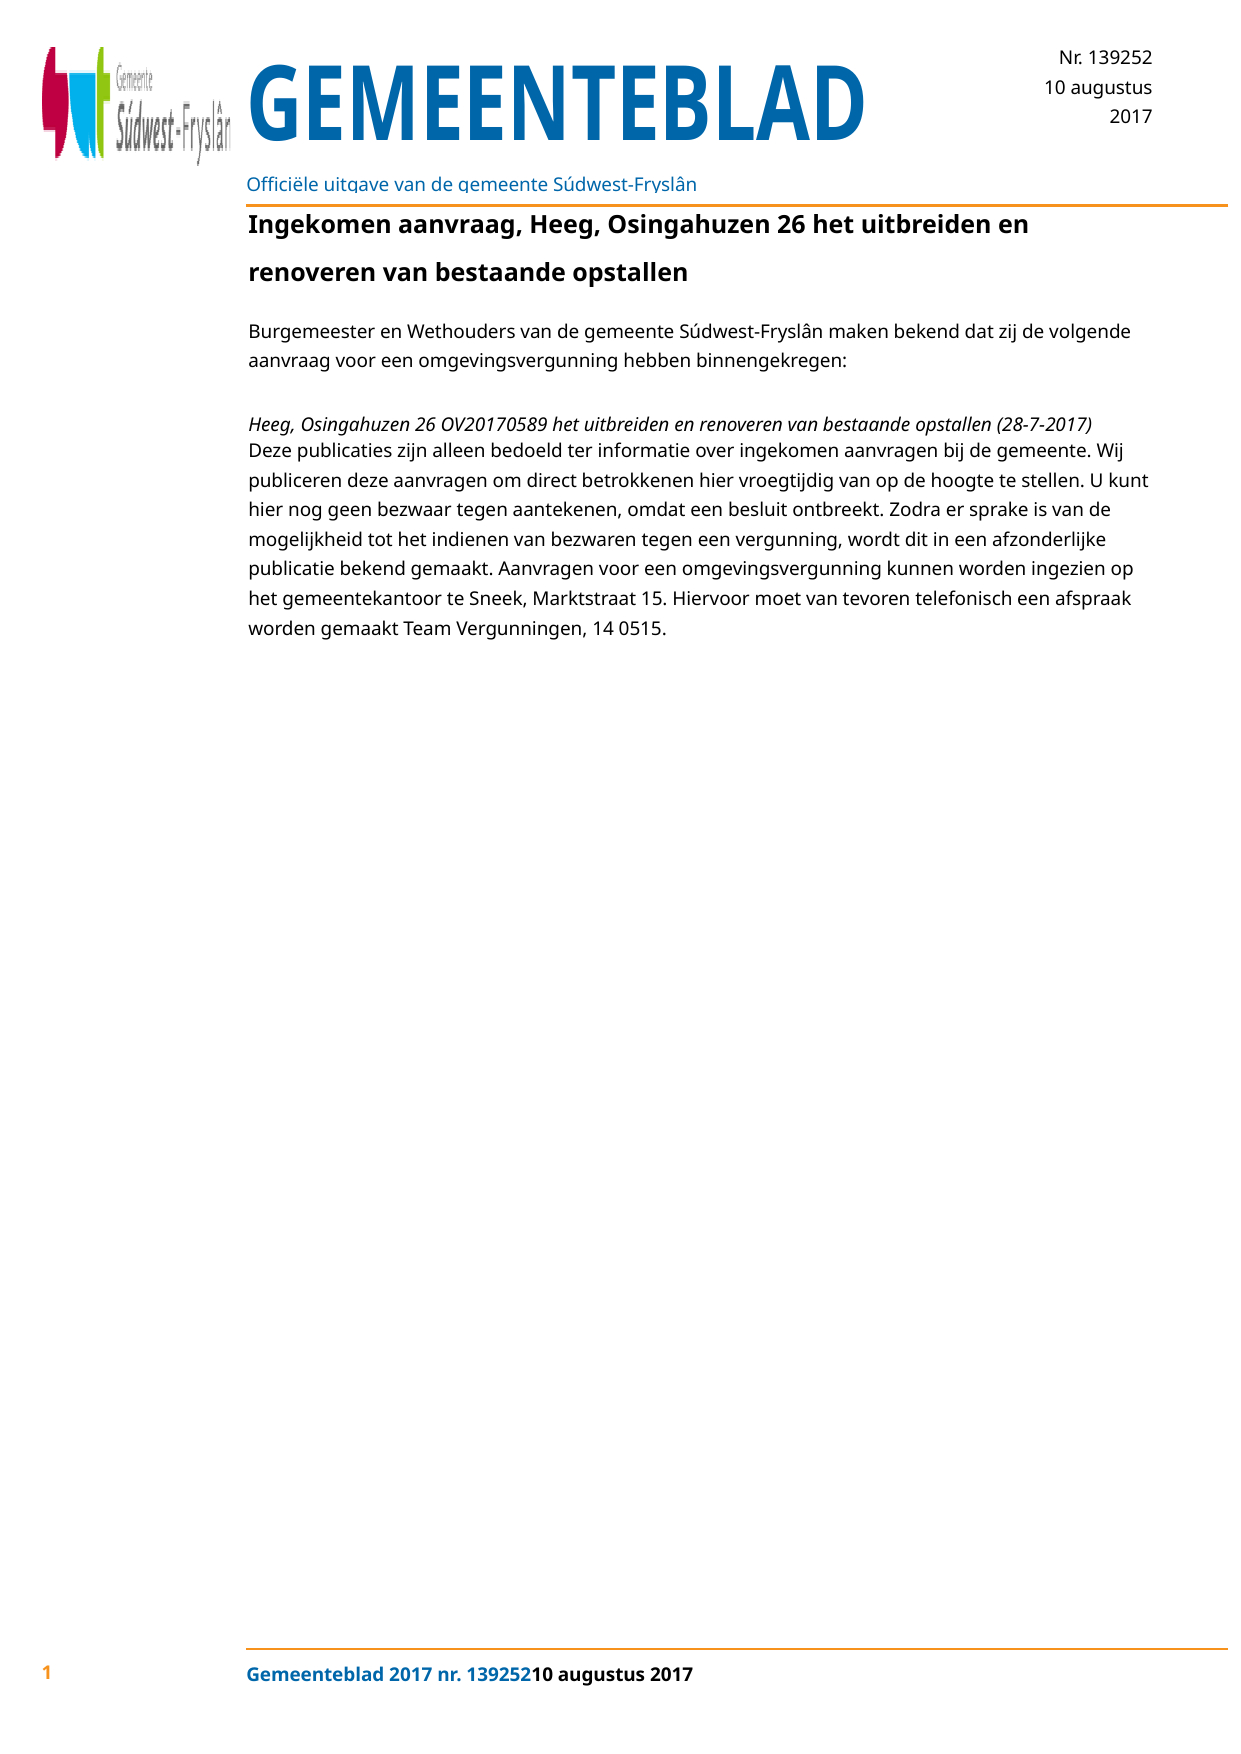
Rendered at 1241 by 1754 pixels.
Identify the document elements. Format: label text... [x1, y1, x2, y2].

text Ingekomen aanvraag, Heeg, Osingahuzen 26 het uitbreiden en renoveren van bestaande opstallen [248, 207, 1152, 288]
picture [41, 47, 231, 172]
text Heeg, Osingahuzen 26 OV20170589 het uitbreiden en renoveren van bestaande opstallen (28-7-2017) [248, 411, 1152, 437]
text Deze publicaties zijn alleen bedoeld ter informatie over ingekomen aanvragen bij de gemeente. Wij publiceren deze aanvragen om direct betrokkenen hier vroegtijdig van op de hoogte te stellen. U kunt hier nog geen bezwaar tegen aantekenen, omdat een besluit ontbreekt. Zodra er sprake is van de mogelijkheid tot het indienen van bezwaren tegen een vergunning, wordt dit in een afzonderlijke publicatie bekend gemaakt. Aanvragen voor een omgevingsvergunning kunnen worden ingezien op het gemeentekantoor te Sneek, Marktstraat 15. Hiervoor moet van tevoren telefonisch een afspraak worden gemaakt Team Vergunningen, 14 0515. [248, 437, 1152, 640]
text Burgemeester en Wethouders van de gemeente Súdwest-Fryslân maken bekend dat zij de volgende aanvraag voor een omgevingsvergunning hebben binnengekregen: [248, 318, 1152, 373]
